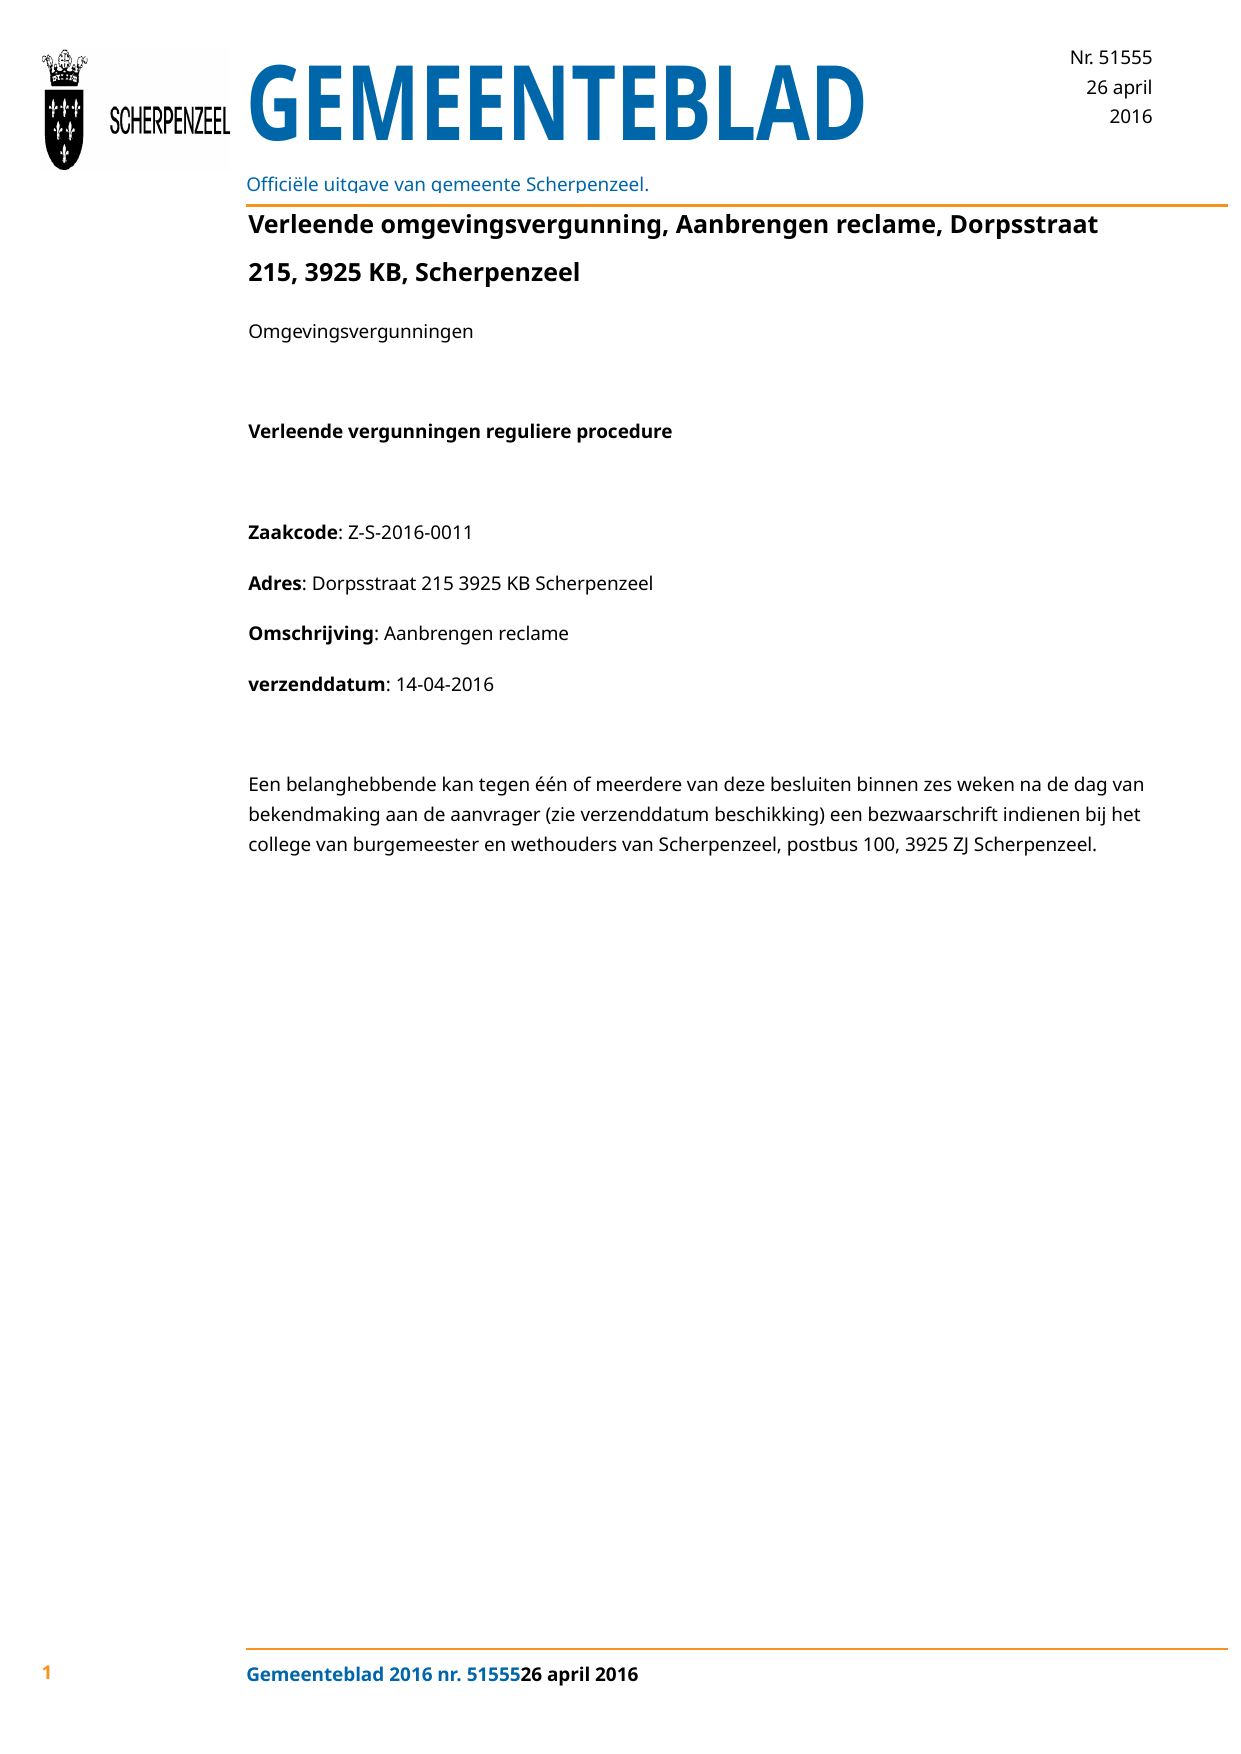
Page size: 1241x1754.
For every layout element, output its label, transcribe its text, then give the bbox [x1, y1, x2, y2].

text Zaakcode: Z-S-2016-0011 [248, 519, 1152, 545]
text Verleende omgevingsvergunning, Aanbrengen reclame, Dorpsstraat 215, 3925 KB, Scherpenzeel [248, 207, 1152, 288]
text Een belanghebbende kan tegen één of meerdere van deze besluiten binnen zes weken na de dag van bekendmaking aan de aanvrager (zie verzenddatum beschikking) een bezwaarschrift indienen bij het college van burgemeester en wethouders van Scherpenzeel, postbus 100, 3925 ZJ Scherpenzeel. [248, 772, 1152, 857]
text Adres: Dorpsstraat 215 3925 KB Scherpenzeel [248, 570, 1152, 596]
text Verleende vergunningen reguliere procedure [248, 419, 1152, 444]
text verzenddatum: 14-04-2016 [248, 671, 1152, 697]
text Omgevingsvergunningen [248, 318, 1152, 344]
text Omschrijving: Aanbrengen reclame [248, 620, 1152, 646]
picture [41, 47, 231, 172]
